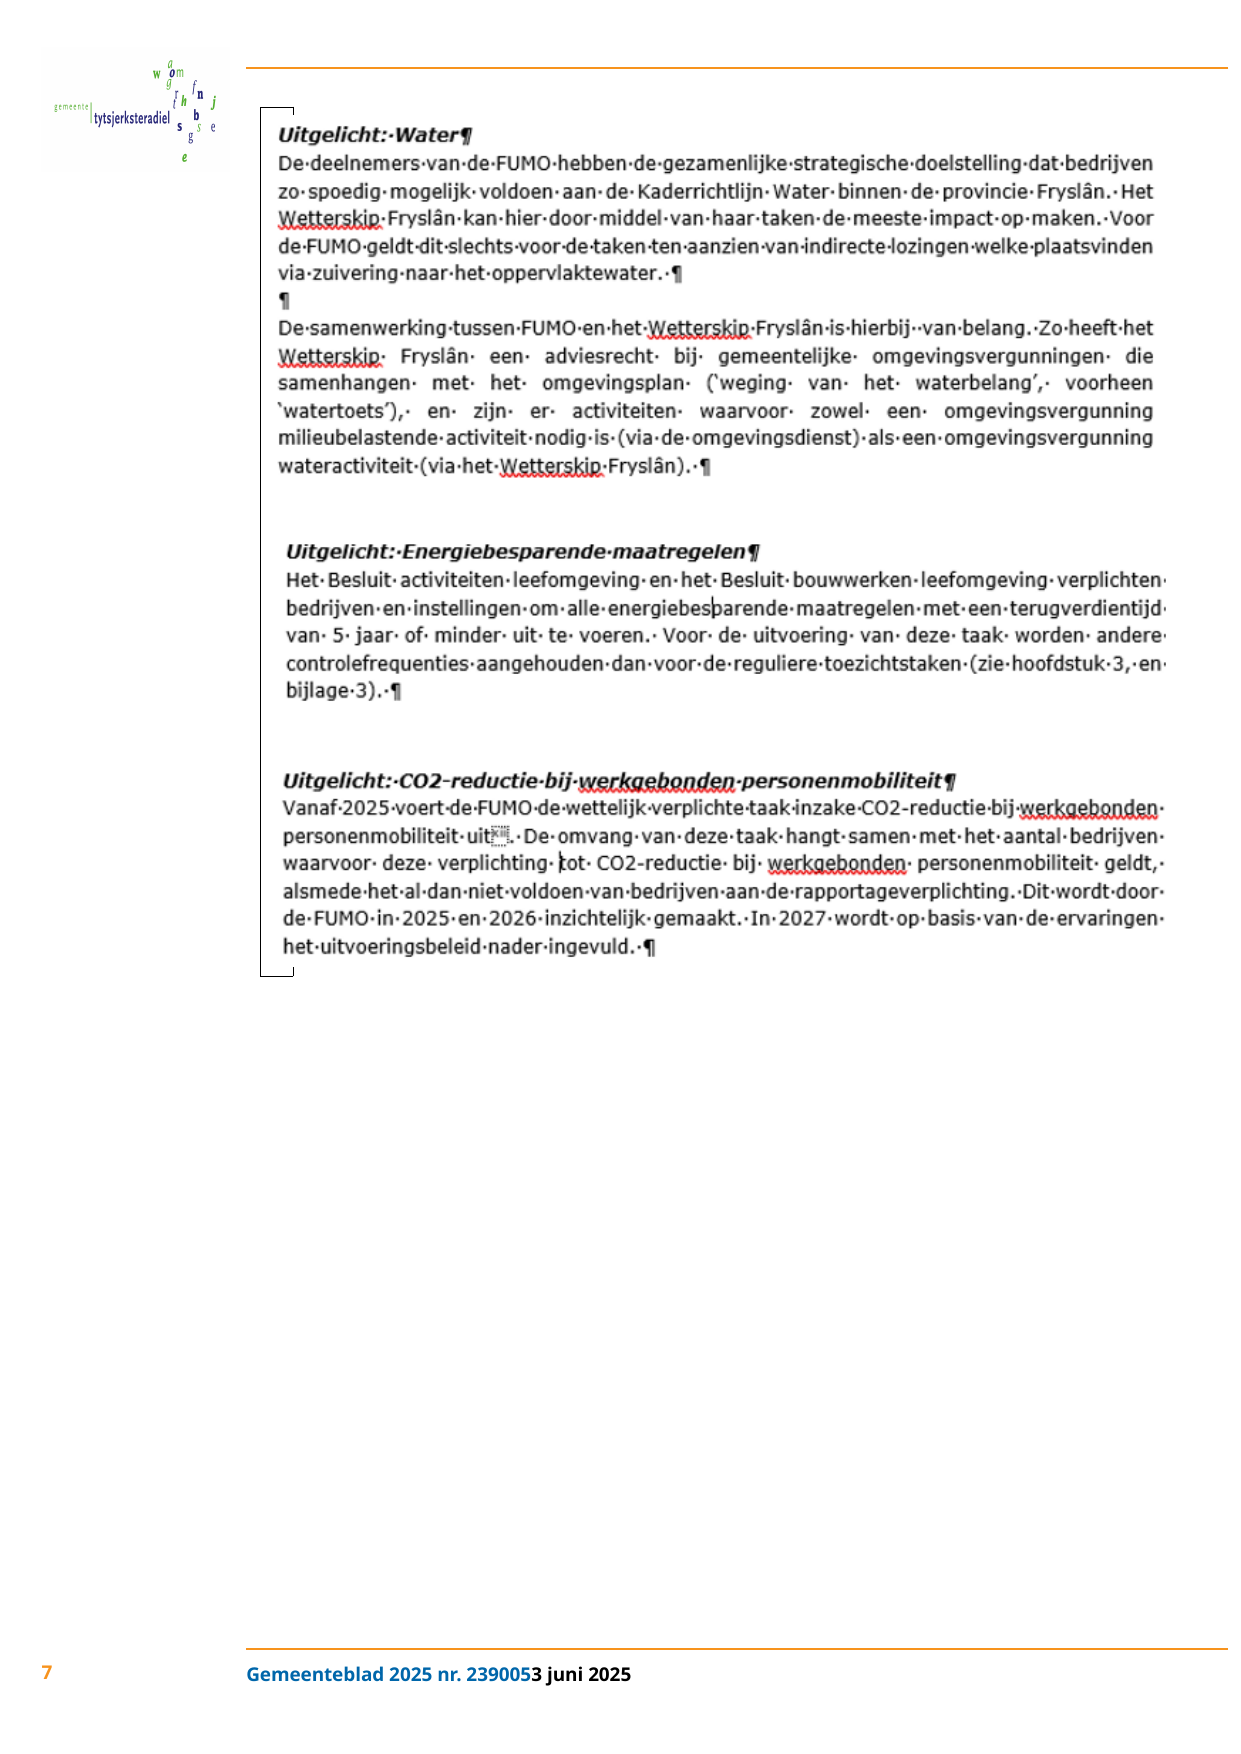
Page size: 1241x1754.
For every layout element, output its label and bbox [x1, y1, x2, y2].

picture [268, 115, 1173, 967]
picture [41, 47, 231, 172]
